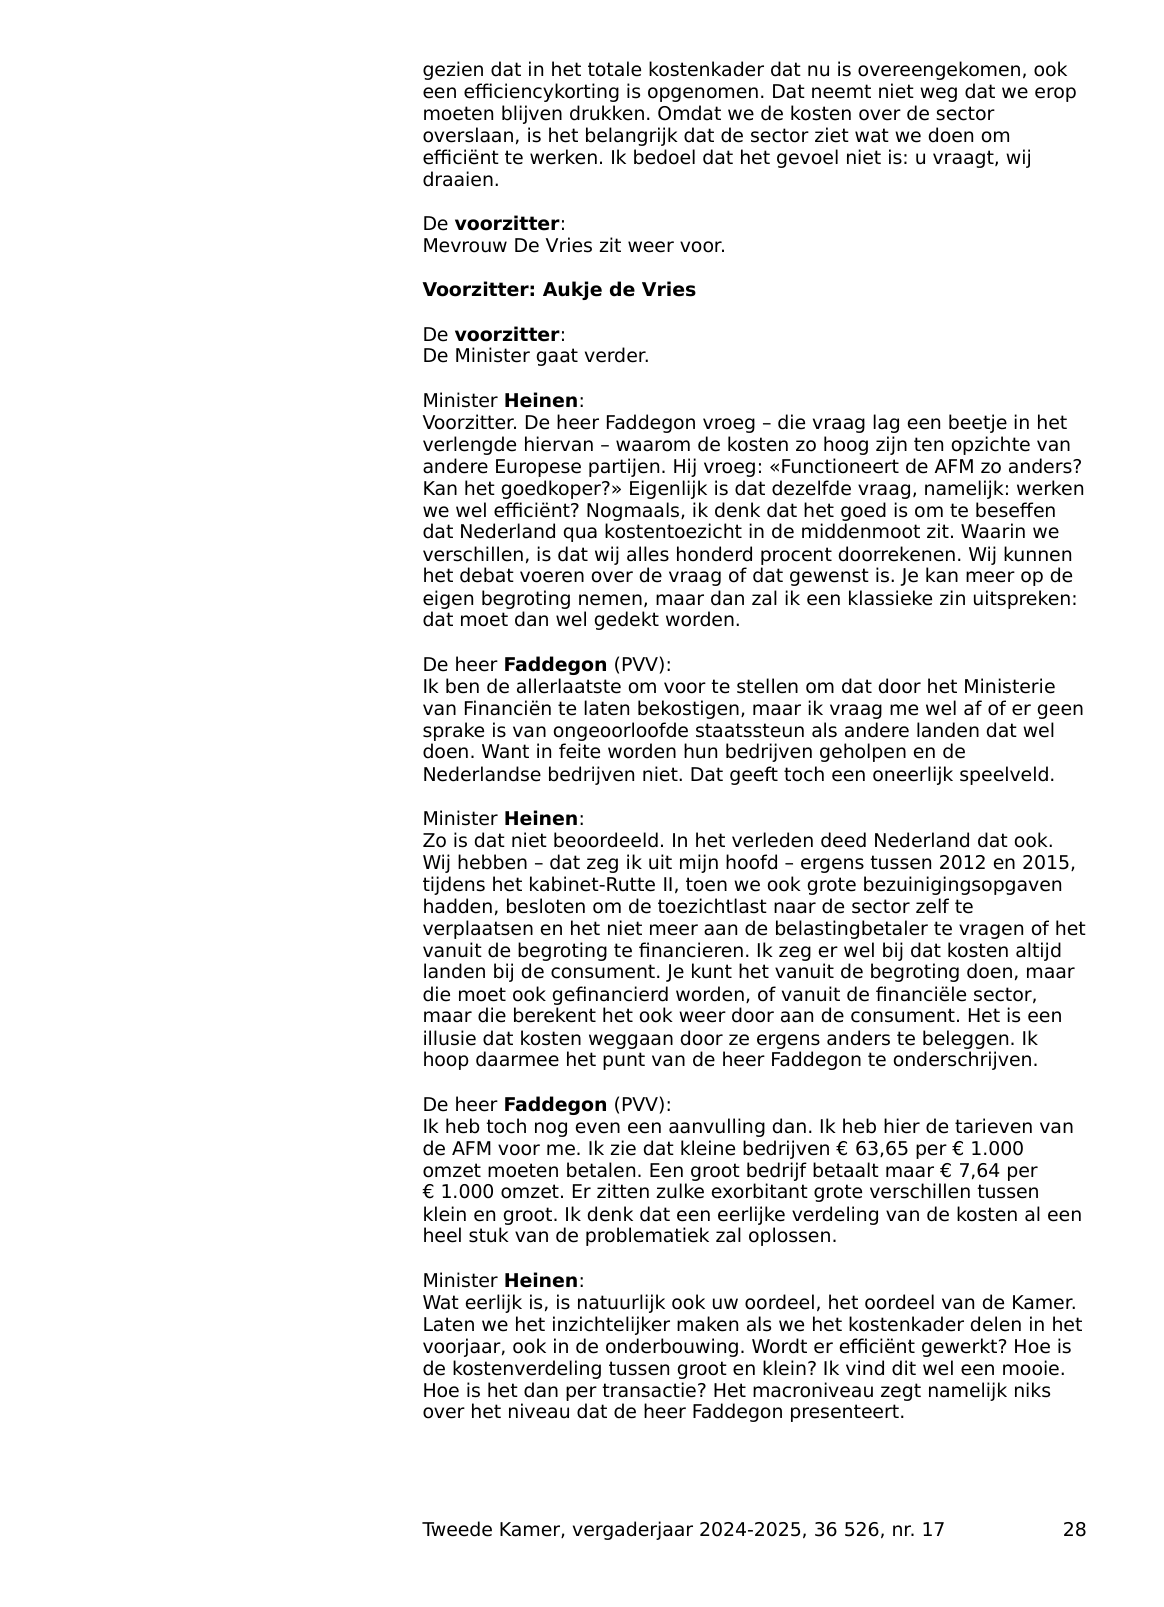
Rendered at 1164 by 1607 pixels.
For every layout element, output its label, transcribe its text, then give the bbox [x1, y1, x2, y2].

text Voorzitter. De heer Faddegon vroeg – die vraag lag een beetje in het verlengde hiervan – waarom de kosten zo hoog zijn ten opzichte van andere Europese partijen. Hij vroeg: «Functioneert de AFM zo anders? Kan het goedkoper?» Eigenlijk is dat dezelfde vraag, namelijk: werken we wel efficiënt? Nogmaals, ik denk dat het goed is om te beseffen dat Nederland qua kostentoezicht in de middenmoot zit. Waarin we verschillen, is dat wij alles honderd procent doorrekenen. Wij kunnen het debat voeren over de vraag of dat gewenst is. Je kan meer op de eigen begroting nemen, maar dan zal ik een klassieke zin uitspreken: dat moet dan wel gedekt worden. [422, 412, 1087, 631]
text De heer Faddegon (PVV): [422, 653, 1087, 676]
text De voorzitter: [422, 323, 1087, 345]
text De Minister gaat verder. [422, 345, 1087, 367]
text Minister Heinen: [422, 808, 1087, 829]
text Minister Heinen: [422, 389, 1087, 412]
text Minister Heinen: [422, 1269, 1087, 1292]
text Mevrouw De Vries zit weer voor. [422, 235, 1087, 257]
text Zo is dat niet beoordeeld. In het verleden deed Nederland dat ook. Wij hebben – dat zeg ik uit mijn hoofd – ergens tussen 2012 en 2015, tijdens het kabinet-Rutte II, toen we ook grote bezuinigingsopgaven hadden, besloten om de toezichtlast naar de sector zelf te verplaatsen en het niet meer aan de belastingbetaler te vragen of het vanuit de begroting te financieren. Ik zeg er wel bij dat kosten altijd landen bij de consument. Je kunt het vanuit de begroting doen, maar die moet ook gefinancierd worden, of vanuit de financiële sector, maar die berekent het ook weer door aan de consument. Het is een illusie dat kosten weggaan door ze ergens anders te beleggen. Ik hoop daarmee het punt van de heer Faddegon te onderschrijven. [422, 829, 1087, 1071]
text Ik ben de allerlaatste om voor te stellen om dat door het Ministerie van Financiën te laten bekostigen, maar ik vraag me wel af of er geen sprake is van ongeoorloofde staatssteun als andere landen dat wel doen. Want in feite worden hun bedrijven geholpen en de Nederlandse bedrijven niet. Dat geeft toch een oneerlijk speelveld. [422, 676, 1087, 785]
text Wat eerlijk is, is natuurlijk ook uw oordeel, het oordeel van de Kamer. Laten we het inzichtelijker maken als we het kostenkader delen in het voorjaar, ook in de onderbouwing. Wordt er efficiënt gewerkt? Hoe is de kostenverdeling tussen groot en klein? Ik vind dit wel een mooie. Hoe is het dan per transactie? Het macroniveau zegt namelijk niks over het niveau dat de heer Faddegon presenteert. [422, 1292, 1087, 1423]
text De heer Faddegon (PVV): [422, 1093, 1087, 1116]
text Voorzitter: Aukje de Vries [422, 279, 1087, 301]
text Ik heb toch nog even een aanvulling dan. Ik heb hier de tarieven van de AFM voor me. Ik zie dat kleine bedrijven € 63,65 per € 1.000 omzet moeten betalen. Een groot bedrijf betaalt maar € 7,64 per € 1.000 omzet. Er zitten zulke exorbitant grote verschillen tussen klein en groot. Ik denk dat een eerlijke verdeling van de kosten al een heel stuk van de problematiek zal oplossen. [422, 1116, 1087, 1247]
text De voorzitter: [422, 213, 1087, 235]
text gezien dat in het totale kostenkader dat nu is overeengekomen, ook een efficiencykorting is opgenomen. Dat neemt niet weg dat we erop moeten blijven drukken. Omdat we de kosten over de sector overslaan, is het belangrijk dat de sector ziet wat we doen om efficiënt te werken. Ik bedoel dat het gevoel niet is: u vraagt, wij draaien. [422, 59, 1087, 191]
